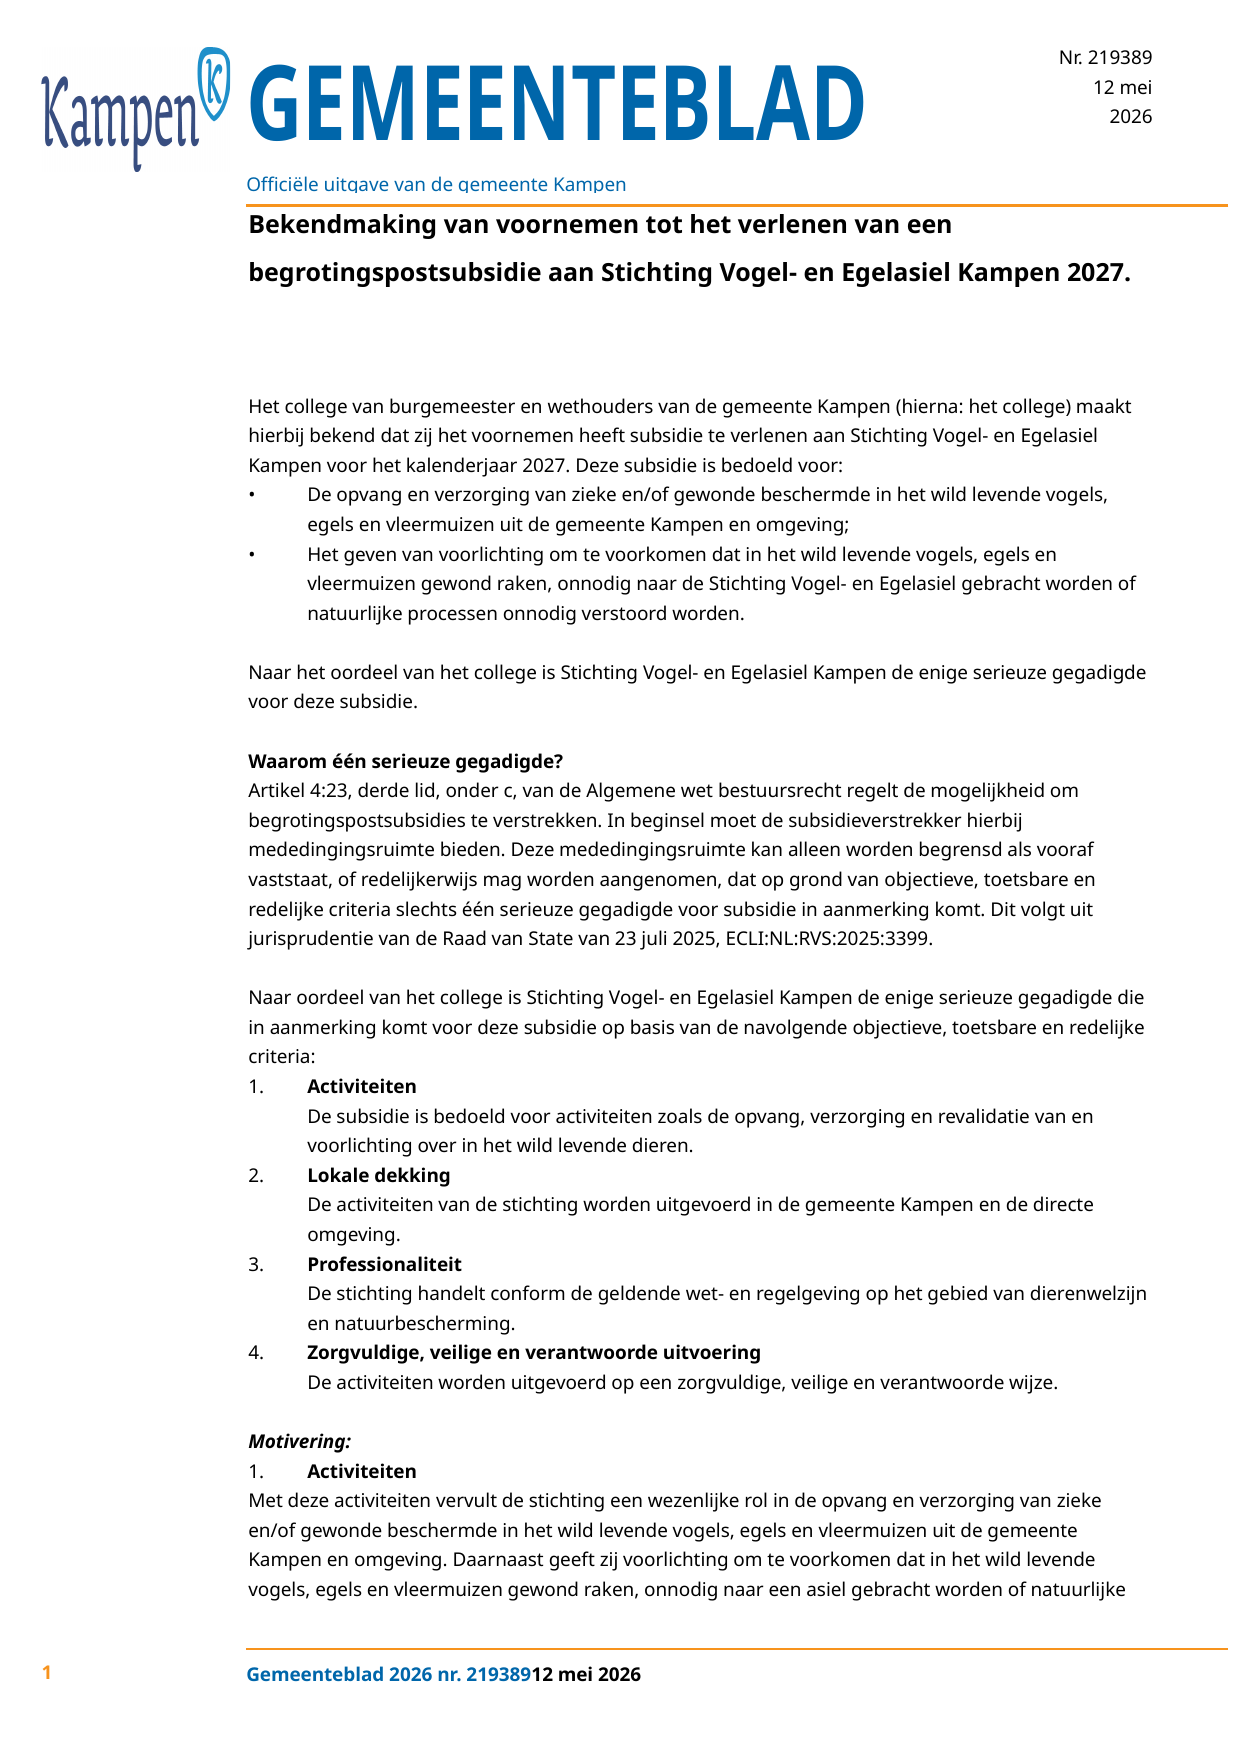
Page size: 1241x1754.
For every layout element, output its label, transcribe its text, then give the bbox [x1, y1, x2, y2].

text Met deze activiteiten vervult de stichting een wezenlijke rol in de opvang en verzorging van zieke en/of gewonde beschermde in het wild levende vogels, egels en vleermuizen uit de gemeente Kampen en omgeving. Daarnaast geeft zij voorlichting om te voorkomen dat in het wild levende vogels, egels en vleermuizen gewond raken, onnodig naar een asiel gebracht worden of natuurlijke [248, 1487, 1152, 1602]
list De activiteiten van de stichting worden uitgevoerd in de gemeente Kampen en de directe omgeving. [248, 1192, 1152, 1247]
list Lokale dekking [248, 1162, 1152, 1188]
list Het geven van voorlichting om te voorkomen dat in het wild levende vogels, egels en vleermuizen gewond raken, onnodig naar de Stichting Vogel- en Egelasiel gebracht worden of natuurlijke processen onnodig verstoord worden. [248, 541, 1152, 626]
text Bekendmaking van voornemen tot het verlenen van een begrotingspostsubsidie aan Stichting Vogel- en Egelasiel Kampen 2027. [248, 207, 1152, 288]
text Motivering: [248, 1428, 1152, 1454]
list De subsidie is bedoeld voor activiteiten zoals de opvang, verzorging en revalidatie van en voorlichting over in het wild levende dieren. [248, 1103, 1152, 1158]
list Activiteiten [248, 1073, 1152, 1099]
text Het college van burgemeester en wethouders van de gemeente Kampen (hierna: het college) maakt hierbij bekend dat zij het voornemen heeft subsidie te verlenen aan Stichting Vogel- en Egelasiel Kampen voor het kalenderjaar 2027. Deze subsidie is bedoeld voor: [248, 393, 1152, 478]
picture [41, 47, 231, 172]
text Artikel 4:23, derde lid, onder c, van de Algemene wet bestuursrecht regelt de mogelijkheid om begrotingspostsubsidies te verstrekken. In beginsel moet de subsidieverstrekker hierbij mededingingsruimte bieden. Deze mededingingsruimte kan alleen worden begrensd als vooraf vaststaat, of redelijkerwijs mag worden aangenomen, dat op grond van objectieve, toetsbare en redelijke criteria slechts één serieuze gegadigde voor subsidie in aanmerking komt. Dit volgt uit jurisprudentie van de Raad van State van 23 juli 2025, ECLI:NL:RVS:2025:3399. [248, 777, 1152, 951]
list Zorgvuldige, veilige en verantwoorde uitvoering [248, 1339, 1152, 1365]
list De activiteiten worden uitgevoerd op een zorgvuldige, veilige en verantwoorde wijze. [248, 1369, 1152, 1395]
list De stichting handelt conform de geldende wet- en regelgeving op het gebied van dierenwelzijn en natuurbescherming. [248, 1280, 1152, 1336]
list Activiteiten [248, 1458, 1152, 1484]
text Naar het oordeel van het college is Stichting Vogel- en Egelasiel Kampen de enige serieuze gegadigde voor deze subsidie. [248, 659, 1152, 714]
text Naar oordeel van het college is Stichting Vogel- en Egelasiel Kampen de enige serieuze gegadigde die in aanmerking komt voor deze subsidie op basis van de navolgende objectieve, toetsbare en redelijke criteria: [248, 984, 1152, 1069]
list De opvang en verzorging van zieke en/of gewonde beschermde in het wild levende vogels, egels en vleermuizen uit de gemeente Kampen en omgeving; [248, 482, 1152, 537]
list Professionaliteit [248, 1251, 1152, 1277]
text Waarom één serieuze gegadigde? [248, 748, 1152, 774]
